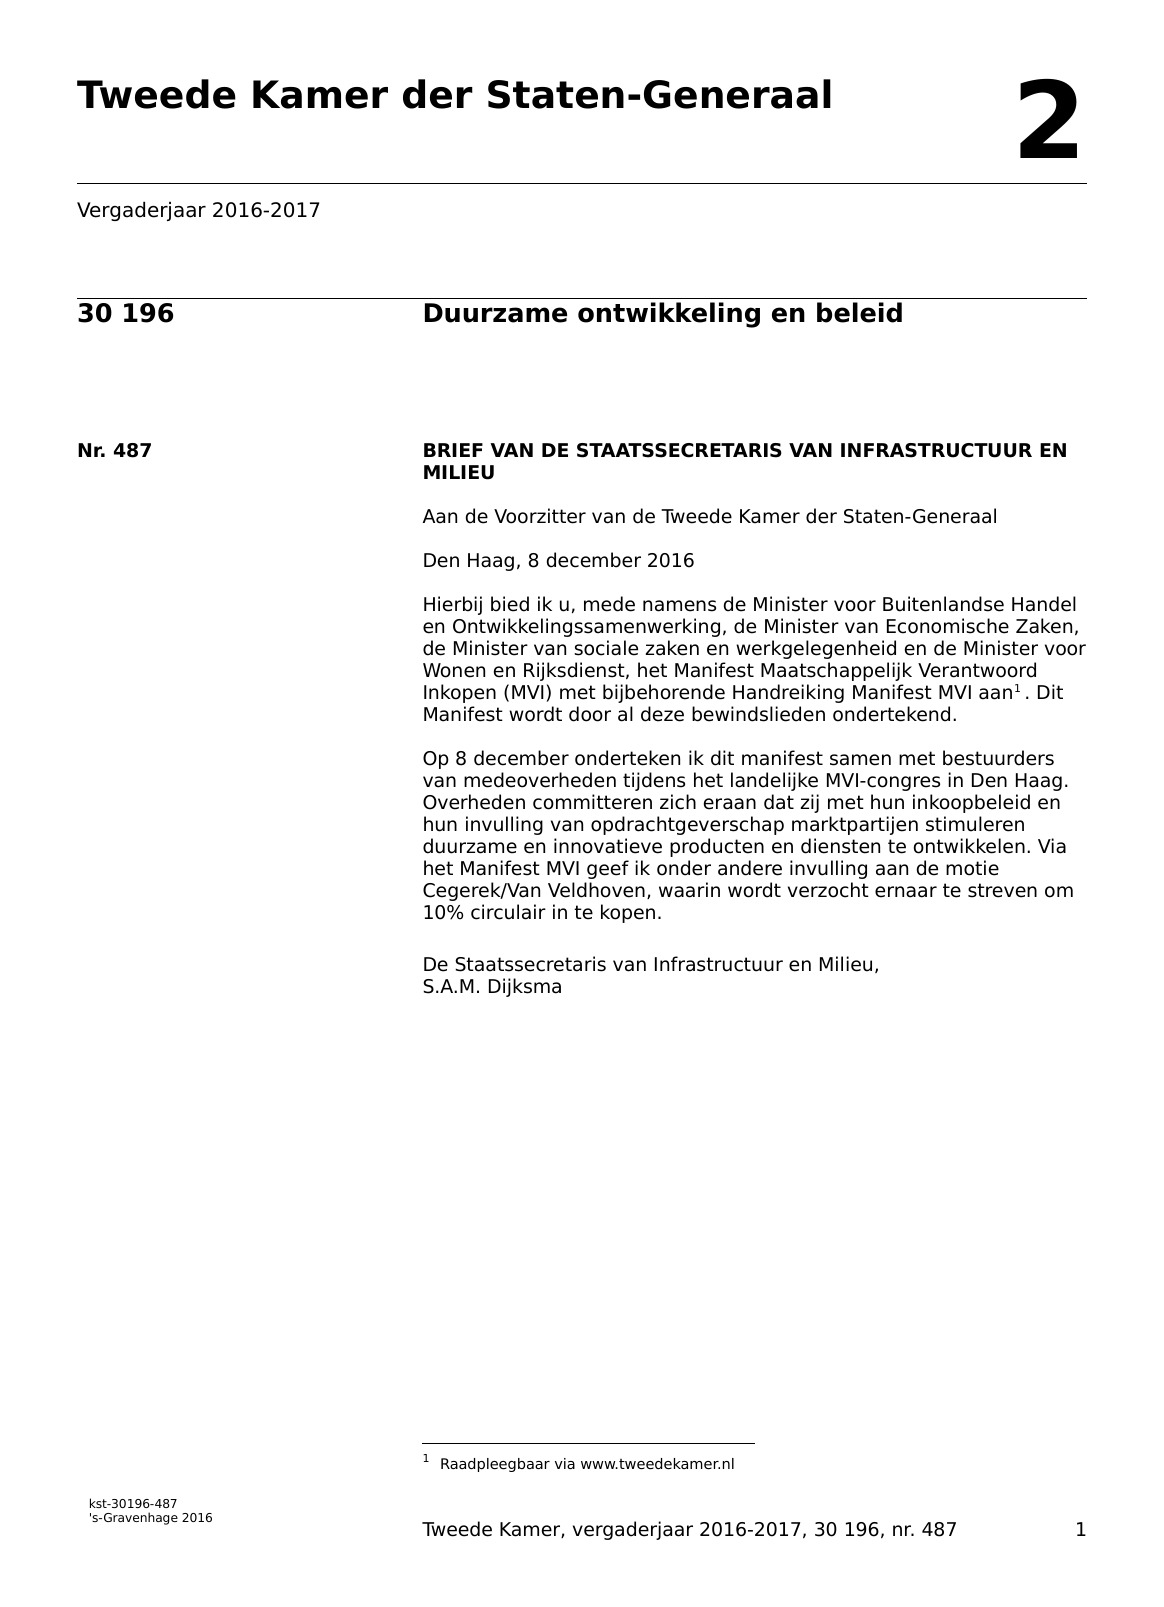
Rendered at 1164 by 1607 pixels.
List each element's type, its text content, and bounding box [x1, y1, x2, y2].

table_header Tweede Kamer der Staten-Generaal [77, 59, 886, 183]
text De Staatssecretaris van Infrastructuur en Milieu, S.A.M. Dijksma [422, 954, 1087, 998]
text Den Haag, 8 december 2016 [422, 550, 1087, 572]
text kst-30196-487 [88, 1497, 323, 1511]
subtitle 30 196 Duurzame ontwikkeling en beleid [77, 299, 1087, 329]
subtitle Nr. 487 BRIEF VAN DE STAATSSECRETARIS VAN INFRASTRUCTUUR EN MILIEU [77, 440, 1087, 484]
text Raadpleegbaar via www.tweedekamer.nl [422, 1452, 1087, 1474]
text 's-Gravenhage 2016 [88, 1511, 323, 1525]
text Op 8 december onderteken ik dit manifest samen met bestuurders van medeoverheden tijdens het landelijke MVI-congres in Den Haag. Overheden committeren zich eraan dat zij met hun inkoopbeleid en hun invulling van opdrachtgeverschap marktpartijen stimuleren duurzame en innovatieve producten en diensten te ontwikkelen. Via het Manifest MVI geef ik onder andere invulling aan de motie Cegerek/Van Veldhoven, waarin wordt verzocht ernaar te streven om 10% circulair in te kopen. [422, 748, 1087, 924]
text Hierbij bied ik u, mede namens de Minister voor Buitenlandse Handel en Ontwikkelingssamenwerking, de Minister van Economische Zaken, de Minister van sociale zaken en werkgelegenheid en de Minister voor Wonen en Rijksdienst, het Manifest Maatschappelijk Verantwoord Inkopen (MVI) met bijbehorende Handreiking Manifest MVI aan. Dit Manifest wordt door al deze bewindslieden ondertekend. [422, 594, 1087, 726]
table_header 2 [886, 59, 1087, 183]
text Aan de Voorzitter van de Tweede Kamer der Staten-Generaal [422, 506, 1087, 528]
table_cell Vergaderjaar 2016-2017 [77, 184, 1087, 298]
